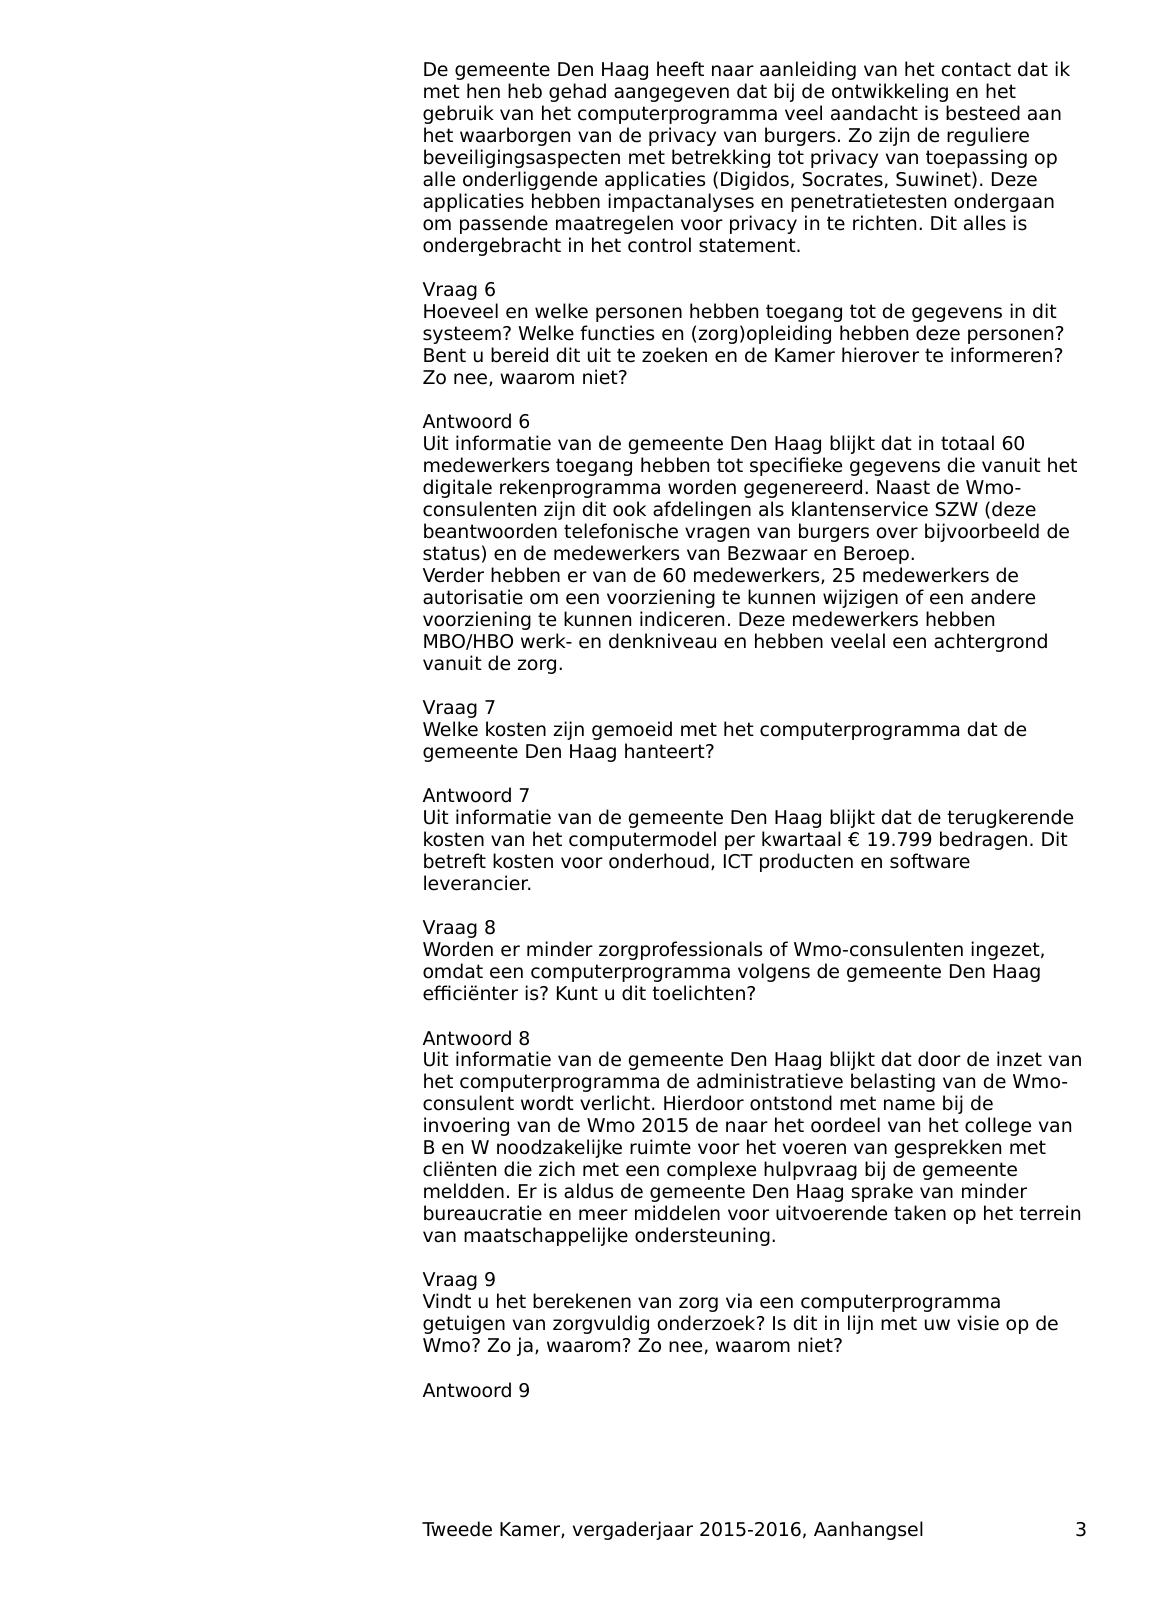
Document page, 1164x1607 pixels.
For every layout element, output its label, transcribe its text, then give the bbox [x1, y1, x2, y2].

text Vindt u het berekenen van zorg via een computerprogramma getuigen van zorgvuldig onderzoek? Is dit in lijn met uw visie op de Wmo? Zo ja, waarom? Zo nee, waarom niet? [422, 1291, 1087, 1357]
text Uit informatie van de gemeente Den Haag blijkt dat de terugkerende kosten van het computermodel per kwartaal € 19.799 bedragen. Dit betreft kosten voor onderhoud, ICT producten en software leverancier. [422, 807, 1087, 895]
text Verder hebben er van de 60 medewerkers, 25 medewerkers de autorisatie om een voorziening te kunnen wijzigen of een andere voorziening te kunnen indiceren. Deze medewerkers hebben MBO/HBO werk- en denkniveau en hebben veelal een achtergrond vanuit de zorg. [422, 565, 1087, 675]
text Welke kosten zijn gemoeid met het computerprogramma dat de gemeente Den Haag hanteert? [422, 719, 1087, 763]
text Antwoord 9 [422, 1379, 1087, 1401]
text Vraag 7 [422, 697, 1087, 719]
text Antwoord 7 [422, 785, 1087, 807]
text Vraag 6 [422, 279, 1087, 301]
text Uit informatie van de gemeente Den Haag blijkt dat in totaal 60 medewerkers toegang hebben tot specifieke gegevens die vanuit het digitale rekenprogramma worden gegenereerd. Naast de Wmo- consulenten zijn dit ook afdelingen als klantenservice SZW (deze beantwoorden telefonische vragen van burgers over bijvoorbeeld de status) en de medewerkers van Bezwaar en Beroep. [422, 433, 1087, 565]
text Vraag 9 [422, 1269, 1087, 1291]
text Vraag 8 [422, 917, 1087, 939]
text Antwoord 8 [422, 1027, 1087, 1049]
text Antwoord 6 [422, 411, 1087, 433]
text Hoeveel en welke personen hebben toegang tot de gegevens in dit systeem? Welke functies en (zorg)opleiding hebben deze personen? Bent u bereid dit uit te zoeken en de Kamer hierover te informeren? Zo nee, waarom niet? [422, 301, 1087, 389]
text Uit informatie van de gemeente Den Haag blijkt dat door de inzet van het computerprogramma de administratieve belasting van de Wmo-consulent wordt verlicht. Hierdoor ontstond met name bij de invoering van de Wmo 2015 de naar het oordeel van het college van B en W noodzakelijke ruimte voor het voeren van gesprekken met cliënten die zich met een complexe hulpvraag bij de gemeente meldden. Er is aldus de gemeente Den Haag sprake van minder bureaucratie en meer middelen voor uitvoerende taken op het terrein van maatschappelijke ondersteuning. [422, 1049, 1087, 1247]
text Worden er minder zorgprofessionals of Wmo-consulenten ingezet, omdat een computerprogramma volgens de gemeente Den Haag efficiënter is? Kunt u dit toelichten? [422, 939, 1087, 1005]
text De gemeente Den Haag heeft naar aanleiding van het contact dat ik met hen heb gehad aangegeven dat bij de ontwikkeling en het gebruik van het computerprogramma veel aandacht is besteed aan het waarborgen van de privacy van burgers. Zo zijn de reguliere beveiligingsaspecten met betrekking tot privacy van toepassing op alle onderliggende applicaties (Digidos, Socrates, Suwinet). Deze applicaties hebben impactanalyses en penetratietesten ondergaan om passende maatregelen voor privacy in te richten. Dit alles is ondergebracht in het control statement. [422, 59, 1087, 257]
